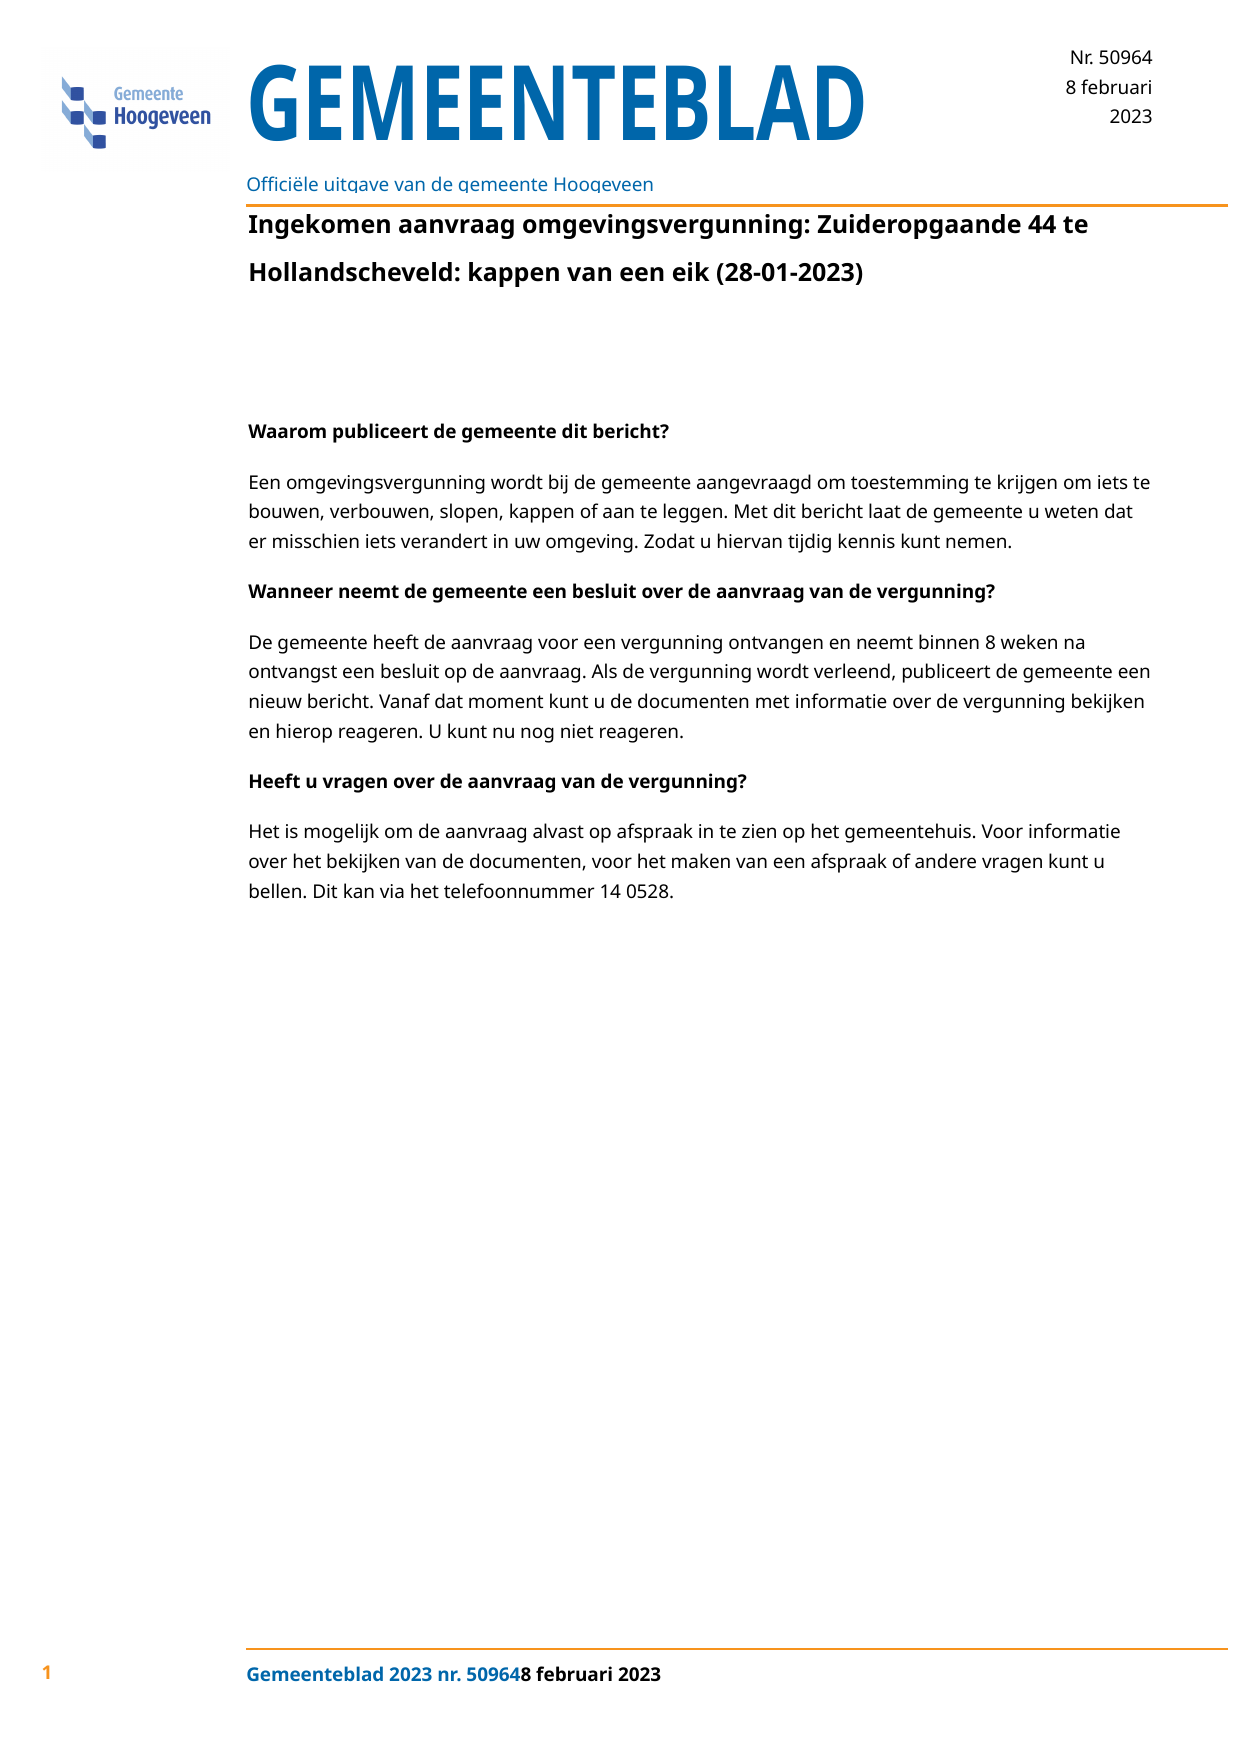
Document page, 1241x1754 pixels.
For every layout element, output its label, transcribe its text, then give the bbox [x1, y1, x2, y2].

picture [41, 47, 231, 172]
text Een omgevingsvergunning wordt bij de gemeente aangevraagd om toestemming te krijgen om iets te bouwen, verbouwen, slopen, kappen of aan te leggen. Met dit bericht laat de gemeente u weten dat er misschien iets verandert in uw omgeving. Zodat u hiervan tijdig kennis kunt nemen. [248, 469, 1152, 554]
text Heeft u vragen over de aanvraag van de vergunning? [248, 768, 1152, 794]
text Ingekomen aanvraag omgevingsvergunning: Zuideropgaande 44 te Hollandscheveld: kappen van een eik (28-01-2023) [248, 207, 1152, 288]
text Wanneer neemt de gemeente een besluit over de aanvraag van de vergunning? [248, 579, 1152, 604]
text Het is mogelijk om de aanvraag alvast op afspraak in te zien op het gemeentehuis. Voor informatie over het bekijken van de documenten, voor het maken van een afspraak of andere vragen kunt u bellen. Dit kan via het telefoonnummer 14 0528. [248, 819, 1152, 904]
text Waarom publiceert de gemeente dit bericht? [248, 419, 1152, 444]
text De gemeente heeft de aanvraag voor een vergunning ontvangen en neemt binnen 8 weken na ontvangst een besluit op de aanvraag. Als de vergunning wordt verleend, publiceert de gemeente een nieuw bericht. Vanaf dat moment kunt u de documenten met informatie over de vergunning bekijken en hierop reageren. U kunt nu nog niet reageren. [248, 629, 1152, 744]
